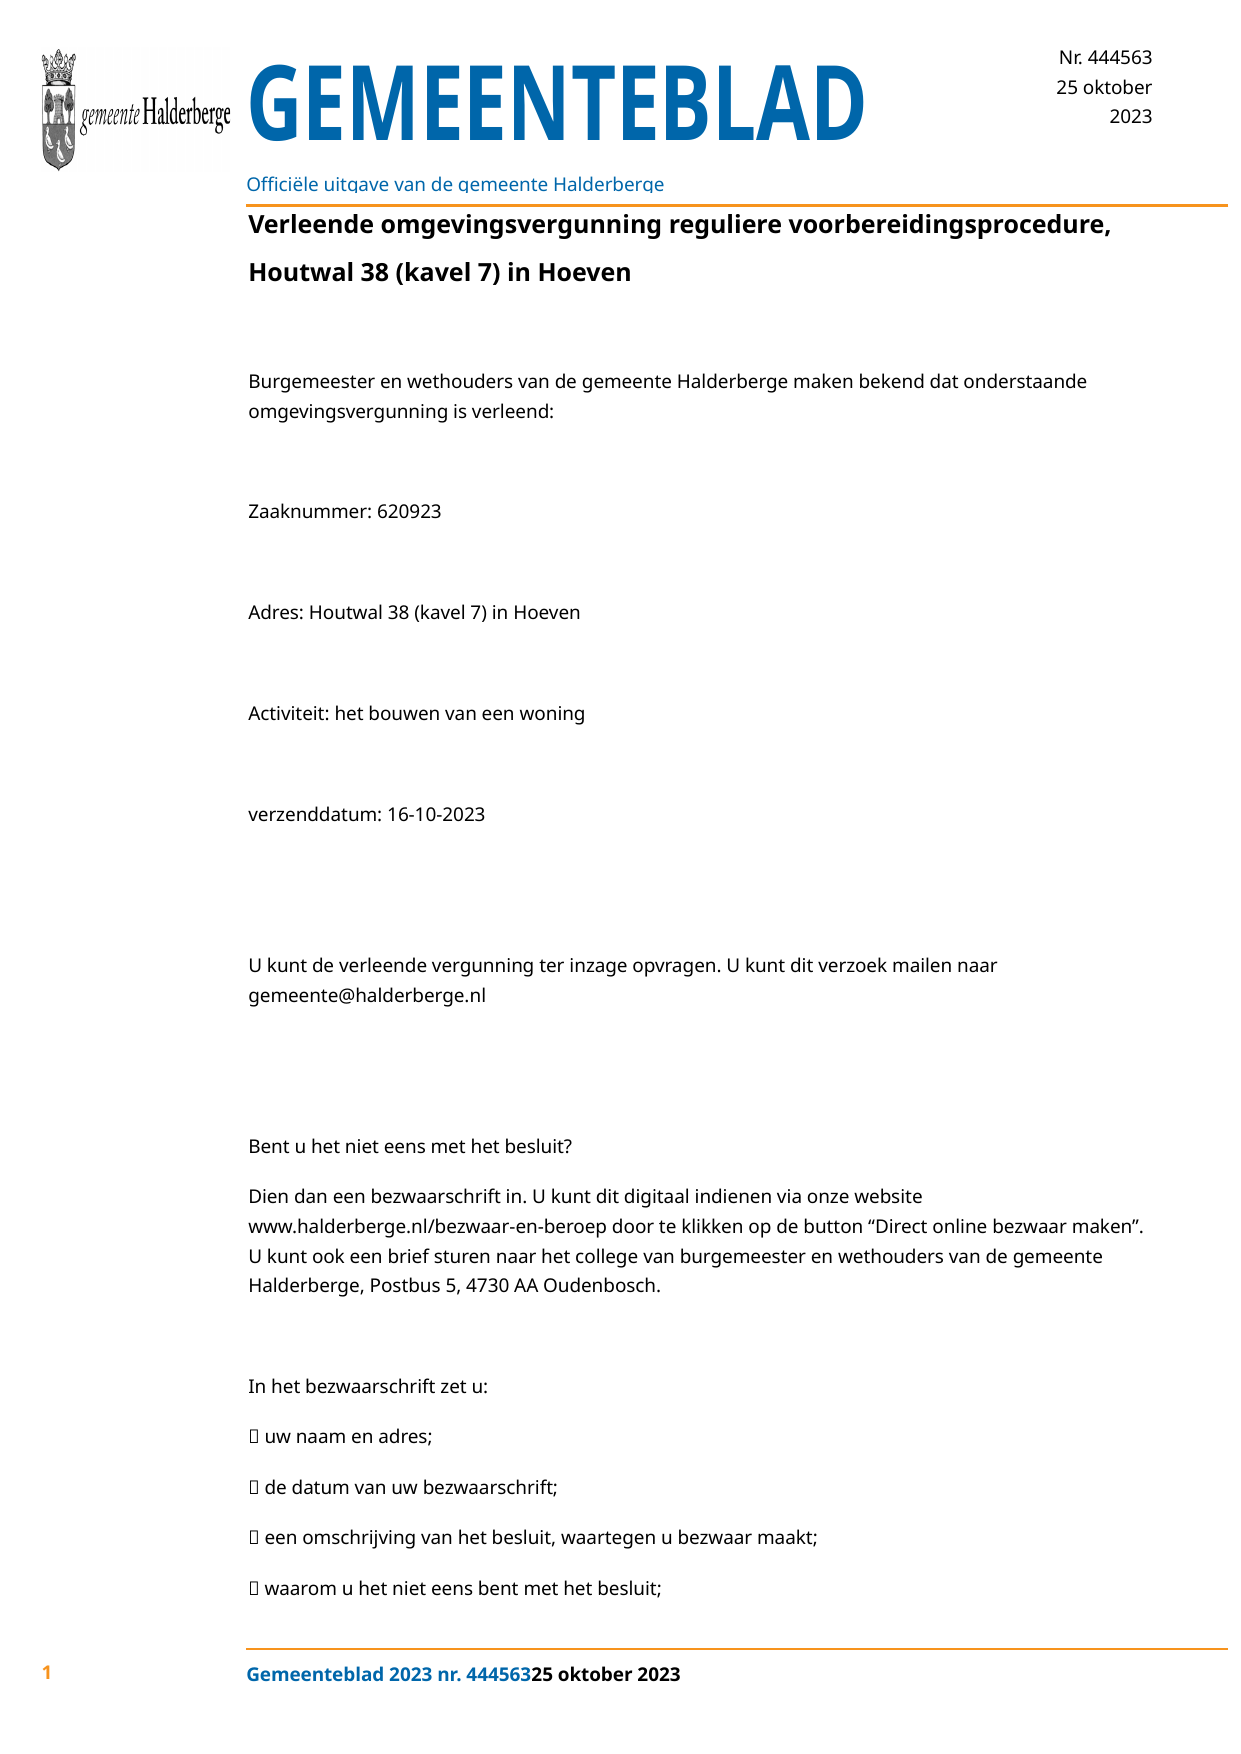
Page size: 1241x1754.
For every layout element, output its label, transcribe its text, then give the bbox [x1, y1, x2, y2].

picture [41, 47, 231, 172]
text Activiteit: het bouwen van een woning [248, 700, 1152, 726]
text Dien dan een bezwaarschrift in. U kunt dit digitaal indienen via onze website www.halderberge.nl/bezwaar-en-beroep door te klikken op de button “Direct online bezwaar maken”. U kunt ook een brief sturen naar het college van burgemeester en wethouders van de gemeente Halderberge, Postbus 5, 4730 AA Oudenbosch. [248, 1184, 1152, 1298]
text  de datum van uw bezwaarschrift; [248, 1474, 1152, 1500]
text  een omschrijving van het besluit, waartegen u bezwaar maakt; [248, 1524, 1152, 1550]
text Adres: Houtwal 38 (kavel 7) in Hoeven [248, 599, 1152, 625]
text verzenddatum: 16-10-2023 [248, 801, 1152, 827]
text Zaaknummer: 620923 [248, 499, 1152, 524]
text Bent u het niet eens met het besluit? [248, 1133, 1152, 1159]
text Burgemeester en wethouders van de gemeente Halderberge maken bekend dat onderstaande omgevingsvergunning is verleend: [248, 368, 1152, 424]
text Verleende omgevingsvergunning reguliere voorbereidingsprocedure, Houtwal 38 (kavel 7) in Hoeven [248, 207, 1152, 288]
text  waarom u het niet eens bent met het besluit; [248, 1575, 1152, 1601]
text In het bezwaarschrift zet u: [248, 1373, 1152, 1399]
text U kunt de verleende vergunning ter inzage opvragen. U kunt dit verzoek mailen naar gemeente@halderberge.nl [248, 952, 1152, 1008]
text  uw naam en adres; [248, 1424, 1152, 1449]
